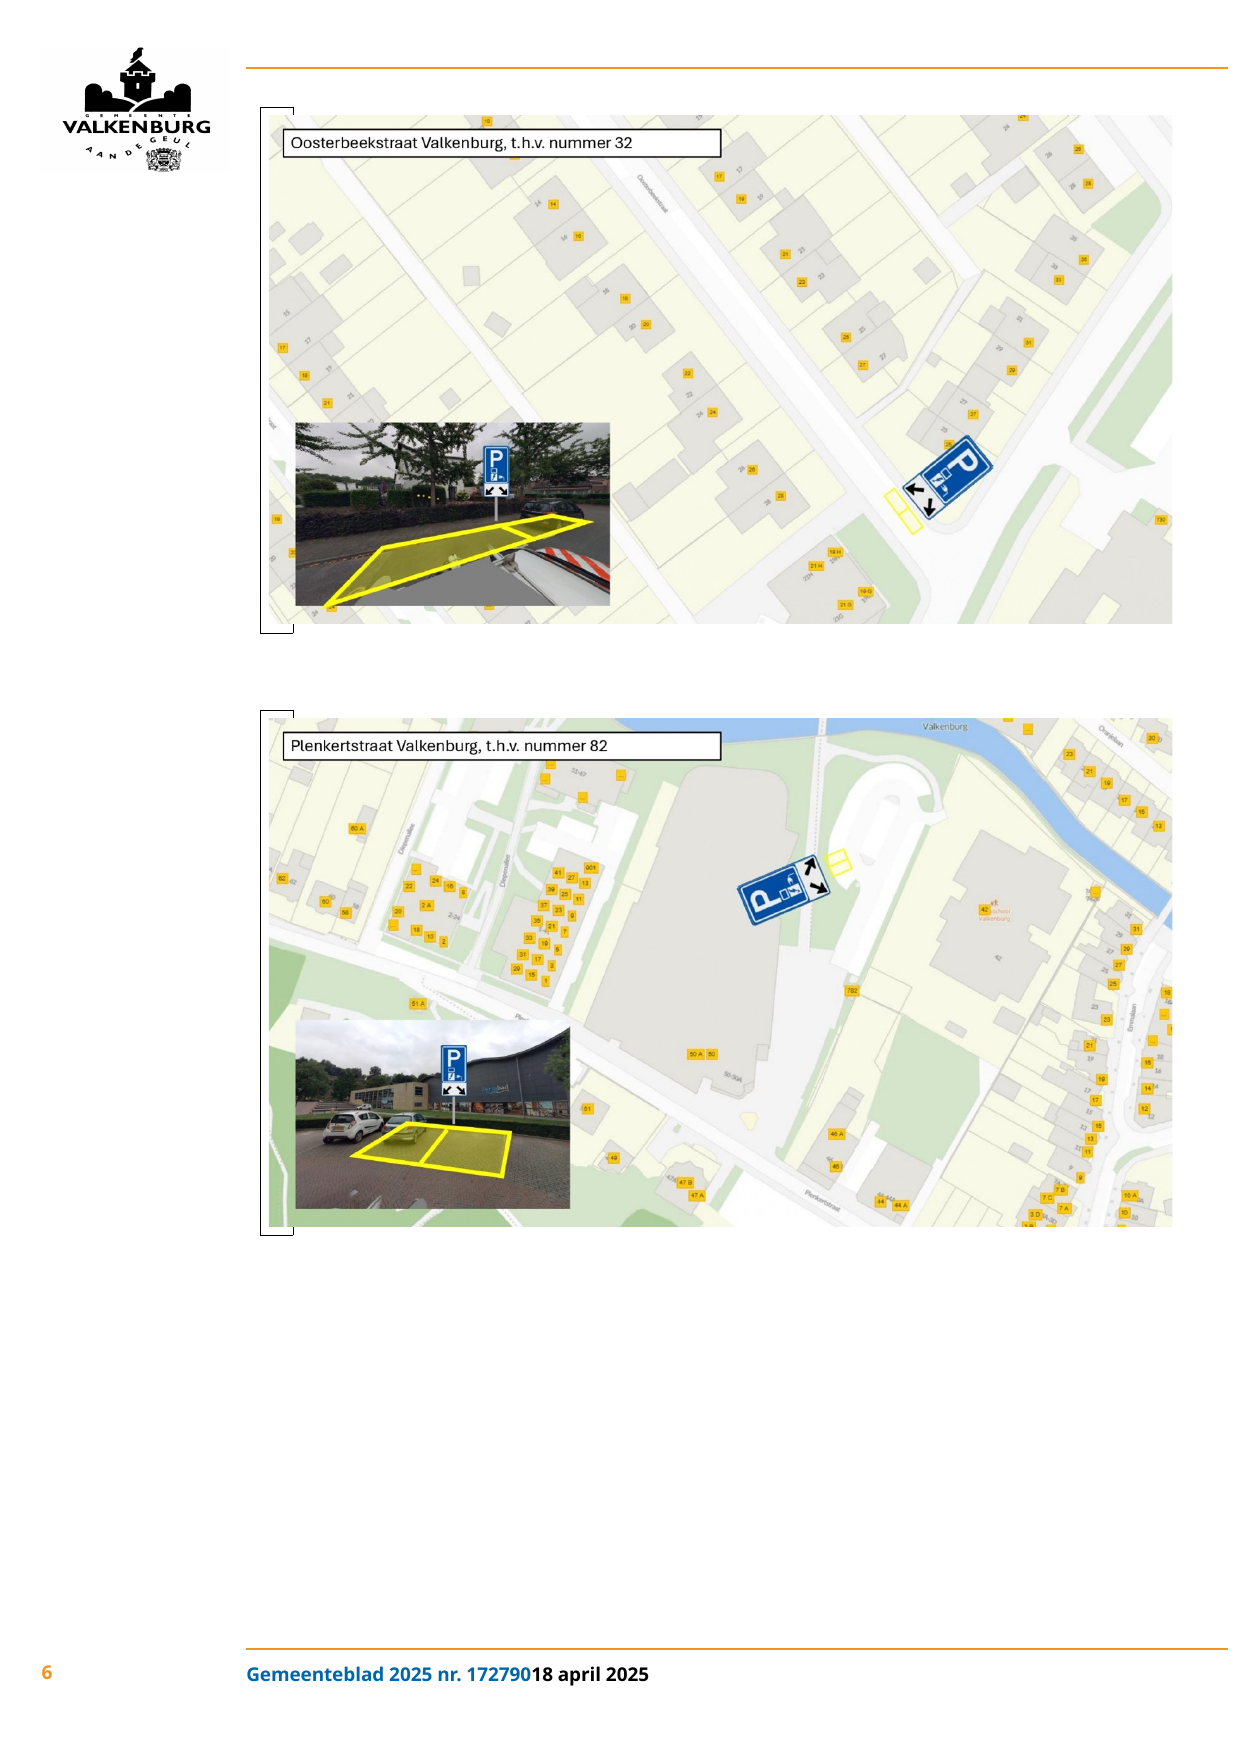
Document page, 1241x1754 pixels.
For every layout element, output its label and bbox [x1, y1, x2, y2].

picture [41, 47, 231, 172]
picture [268, 115, 1173, 624]
picture [268, 718, 1173, 1227]
